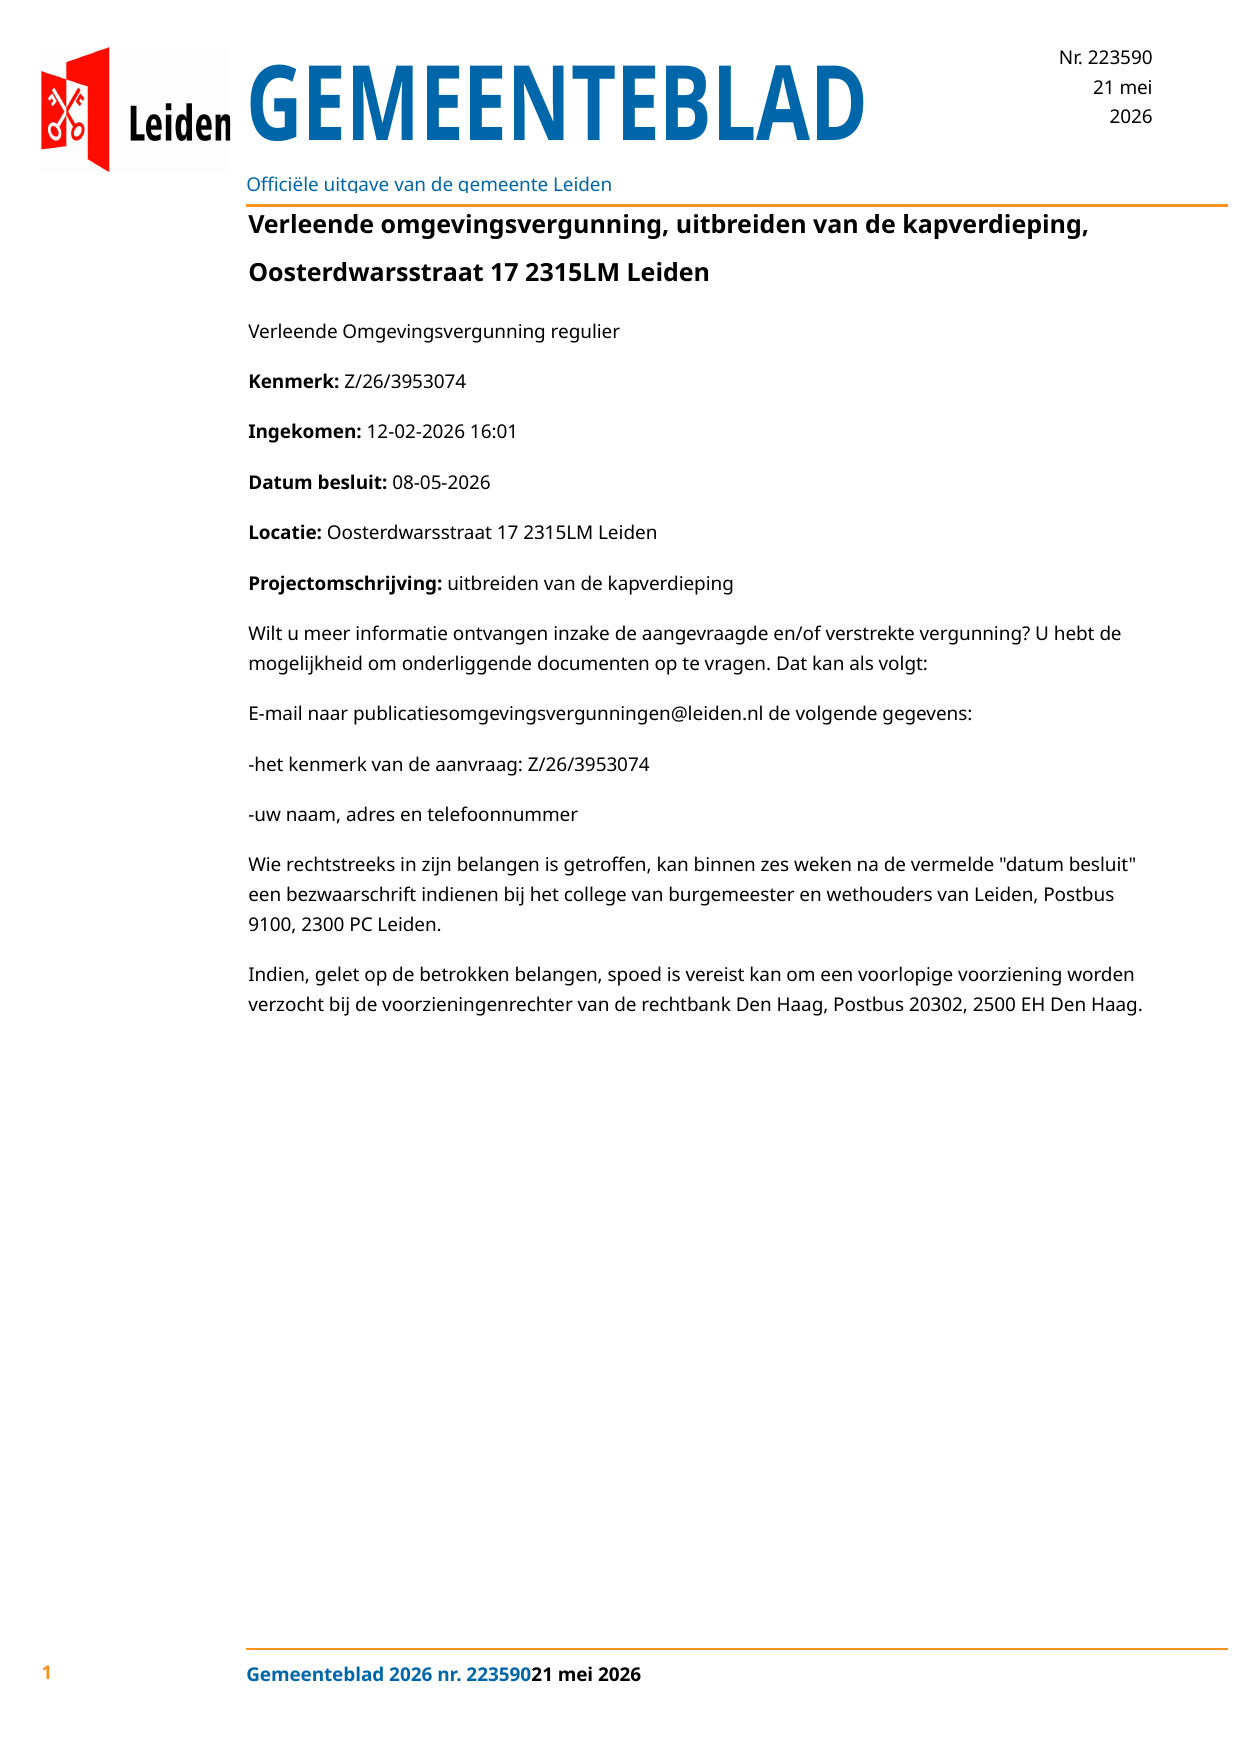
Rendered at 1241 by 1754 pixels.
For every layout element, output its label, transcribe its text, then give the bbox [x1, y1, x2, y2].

text Wie rechtstreeks in zijn belangen is getroffen, kan binnen zes weken na de vermelde "datum besluit" een bezwaarschrift indienen bij het college van burgemeester en wethouders van Leiden, Postbus 9100, 2300 PC Leiden. [248, 852, 1152, 937]
text Locatie: Oosterdwarsstraat 17 2315LM Leiden [248, 519, 1152, 545]
text Verleende Omgevingsvergunning regulier [248, 318, 1152, 344]
text -het kenmerk van de aanvraag: Z/26/3953074 [248, 751, 1152, 777]
text Verleende omgevingsvergunning, uitbreiden van de kapverdieping, Oosterdwarsstraat 17 2315LM Leiden [248, 207, 1152, 288]
text Indien, gelet op de betrokken belangen, spoed is vereist kan om een voorlopige voorziening worden verzocht bij de voorzieningenrechter van de rechtbank Den Haag, Postbus 20302, 2500 EH Den Haag. [248, 961, 1152, 1017]
picture [41, 47, 231, 172]
text Kenmerk: Z/26/3953074 [248, 368, 1152, 394]
text Projectomschrijving: uitbreiden van de kapverdieping [248, 570, 1152, 596]
text Ingekomen: 12-02-2026 16:01 [248, 419, 1152, 444]
text -uw naam, adres en telefoonnummer [248, 801, 1152, 827]
text E-mail naar publicatiesomgevingsvergunningen@leiden.nl de volgende gegevens: [248, 700, 1152, 726]
text Wilt u meer informatie ontvangen inzake de aangevraagde en/of verstrekte vergunning? U hebt de mogelijkheid om onderliggende documenten op te vragen. Dat kan als volgt: [248, 620, 1152, 676]
text Datum besluit: 08-05-2026 [248, 469, 1152, 495]
